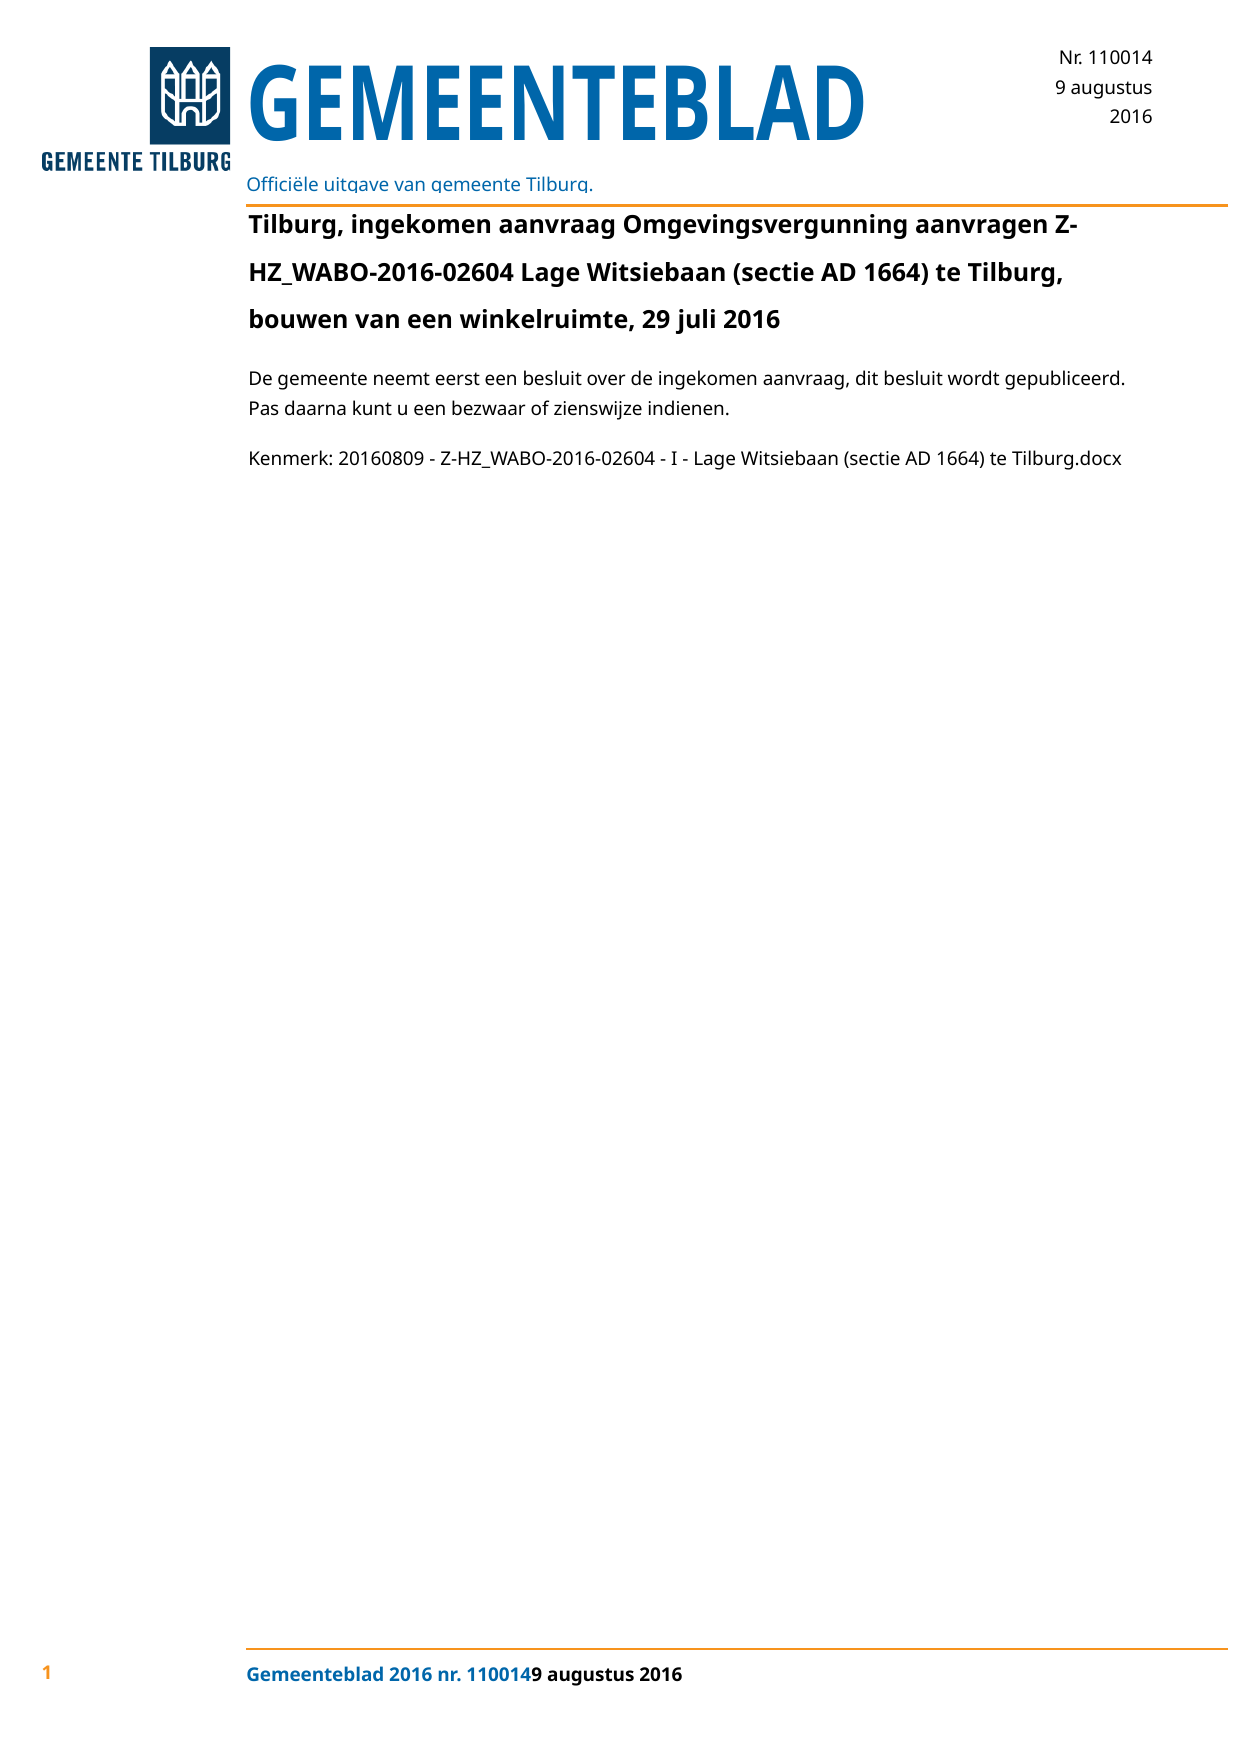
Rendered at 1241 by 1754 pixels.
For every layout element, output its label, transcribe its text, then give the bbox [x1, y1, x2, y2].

text Kenmerk: 20160809 - Z-HZ_WABO-2016-02604 - I - Lage Witsiebaan (sectie AD 1664) te Tilburg.docx [248, 446, 1152, 471]
text De gemeente neemt eerst een besluit over de ingekomen aanvraag, dit besluit wordt gepubliceerd. Pas daarna kunt u een bezwaar of zienswijze indienen. [248, 366, 1152, 421]
picture [41, 47, 231, 172]
text Tilburg, ingekomen aanvraag Omgevingsvergunning aanvragen Z-HZ_WABO-2016-02604 Lage Witsiebaan (sectie AD 1664) te Tilburg, bouwen van een winkelruimte, 29 juli 2016 [248, 207, 1152, 336]
